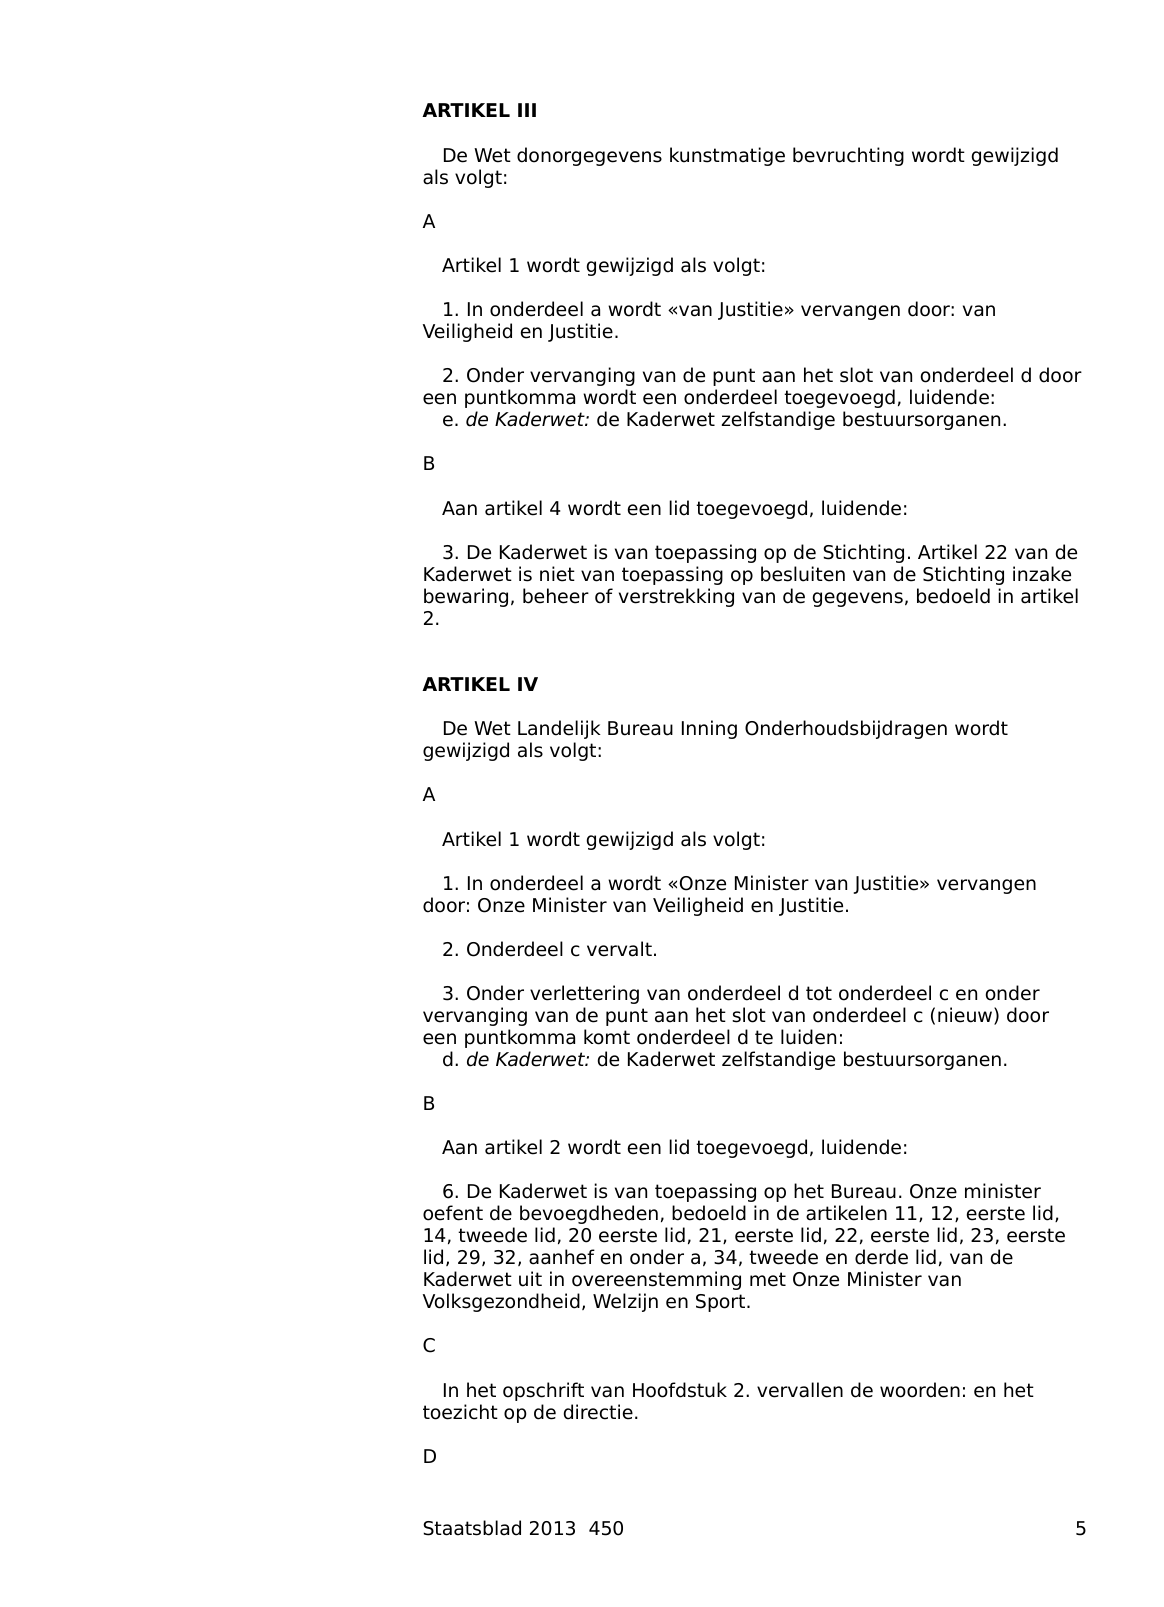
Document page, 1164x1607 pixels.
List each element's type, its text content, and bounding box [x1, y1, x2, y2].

text Artikel 1 wordt gewijzigd als volgt: [422, 828, 1087, 850]
text Artikel 1 wordt gewijzigd als volgt: [422, 255, 1087, 277]
text Aan artikel 4 wordt een lid toegevoegd, luidende: [422, 497, 1087, 519]
text 1. In onderdeel a wordt «Onze Minister van Justitie» vervangen door: Onze Minister van Veiligheid en Justitie. [422, 873, 1087, 917]
text D [422, 1446, 1087, 1468]
text In het opschrift van Hoofdstuk 2. vervallen de woorden: en het toezicht op de directie. [422, 1379, 1087, 1423]
text 1. In onderdeel a wordt «van Justitie» vervangen door: van Veiligheid en Justitie. [422, 299, 1087, 343]
text 3. Onder verlettering van onderdeel d tot onderdeel c en onder vervanging van de punt aan het slot van onderdeel c (nieuw) door een puntkomma komt onderdeel d te luiden: [422, 983, 1087, 1049]
text Aan artikel 2 wordt een lid toegevoegd, luidende: [422, 1137, 1087, 1159]
text 2. Onderdeel c vervalt. [422, 939, 1087, 961]
text B [422, 1093, 1087, 1115]
text 2. Onder vervanging van de punt aan het slot van onderdeel d door een puntkomma wordt een onderdeel toegevoegd, luidende: [422, 365, 1087, 409]
subtitle ARTIKEL III [422, 100, 1087, 122]
subtitle ARTIKEL IV [422, 674, 1087, 696]
text 6. De Kaderwet is van toepassing op het Bureau. Onze minister oefent de bevoegdheden, bedoeld in de artikelen 11, 12, eerste lid, 14, tweede lid, 20 eerste lid, 21, eerste lid, 22, eerste lid, 23, eerste lid, 29, 32, aanhef en onder a, 34, tweede en derde lid, van de Kaderwet uit in overeenstemming met Onze Minister van Volksgezondheid, Welzijn en Sport. [422, 1181, 1087, 1313]
text 3. De Kaderwet is van toepassing op de Stichting. Artikel 22 van de Kaderwet is niet van toepassing op besluiten van de Stichting inzake bewaring, beheer of verstrekking van de gegevens, bedoeld in artikel 2. [422, 542, 1087, 629]
text A [422, 211, 1087, 233]
text De Wet donorgegevens kunstmatige bevruchting wordt gewijzigd als volgt: [422, 144, 1087, 188]
text d. de Kaderwet: de Kaderwet zelfstandige bestuursorganen. [422, 1049, 1087, 1071]
text De Wet Landelijk Bureau Inning Onderhoudsbijdragen wordt gewijzigd als volgt: [422, 718, 1087, 762]
text A [422, 784, 1087, 806]
text e. de Kaderwet: de Kaderwet zelfstandige bestuursorganen. [422, 409, 1087, 431]
text B [422, 453, 1087, 475]
text C [422, 1335, 1087, 1357]
